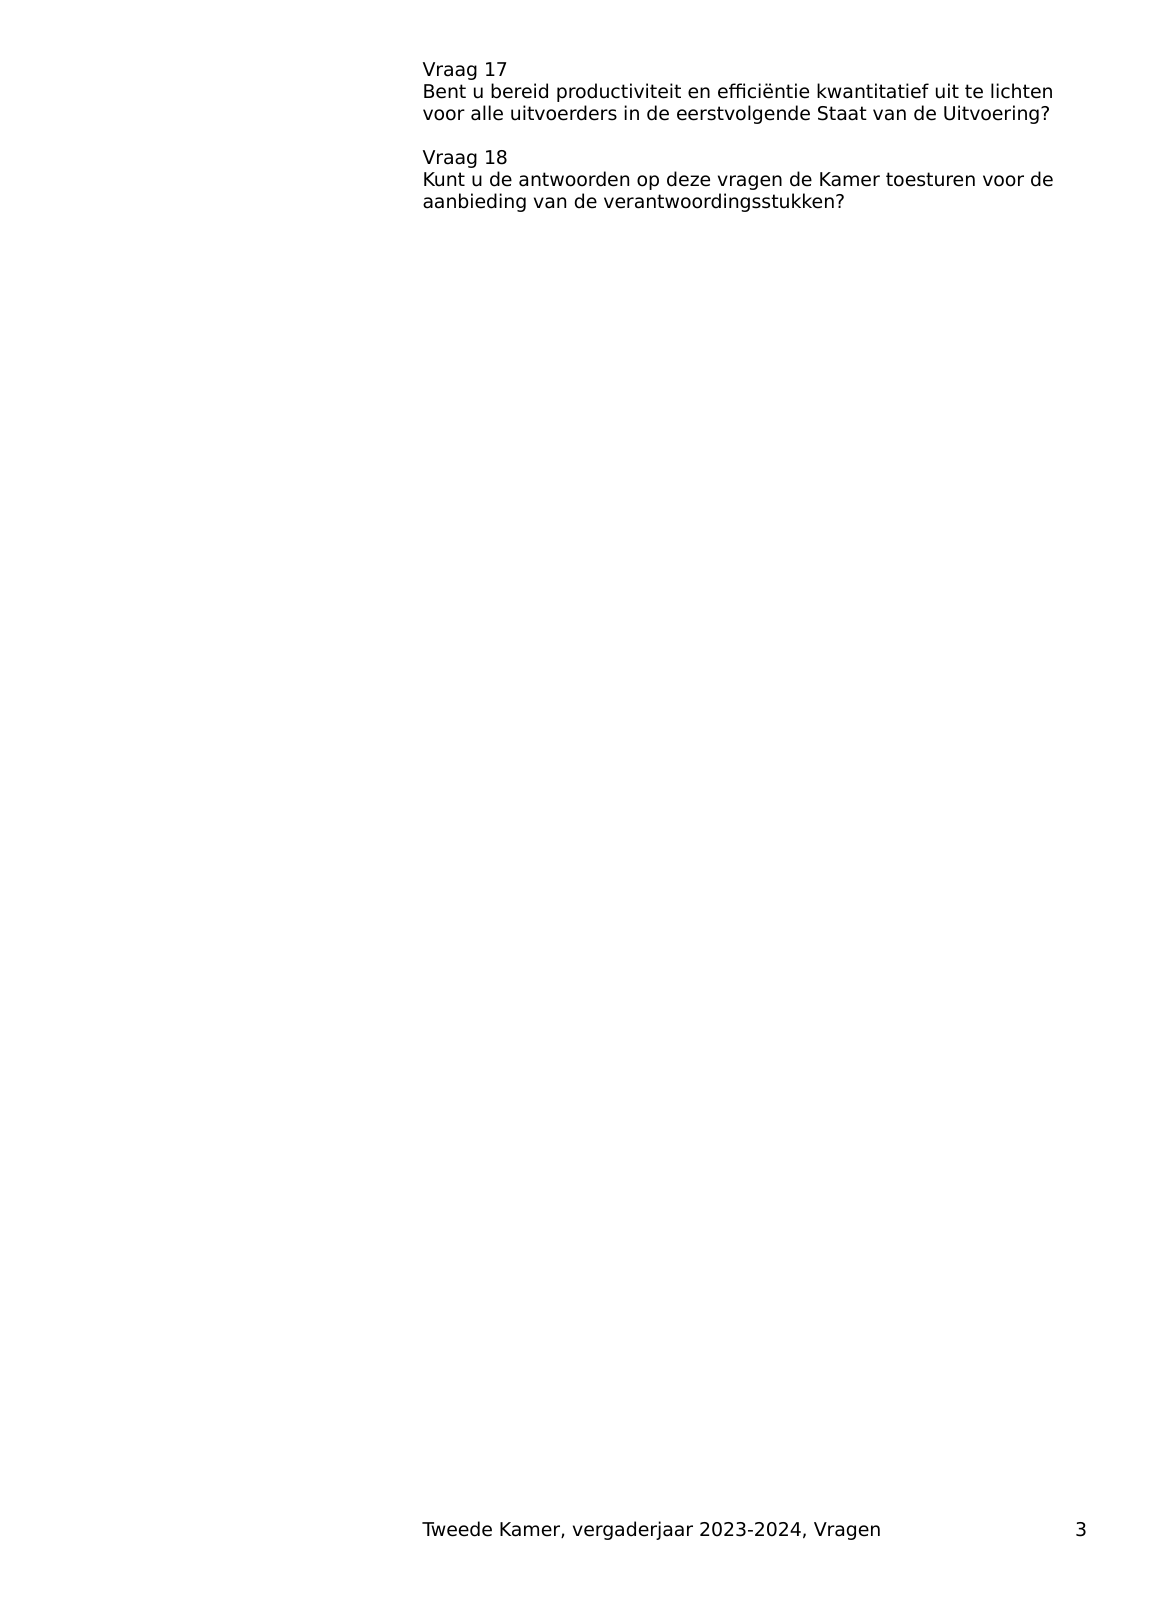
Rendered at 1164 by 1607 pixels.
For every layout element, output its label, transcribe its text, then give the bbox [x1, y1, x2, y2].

text Kunt u de antwoorden op deze vragen de Kamer toesturen voor de aanbieding van de verantwoordingsstukken? [422, 169, 1087, 213]
text Vraag 17 [422, 59, 1087, 81]
text Vraag 18 [422, 147, 1087, 169]
text Bent u bereid productiviteit en efficiëntie kwantitatief uit te lichten voor alle uitvoerders in de eerstvolgende Staat van de Uitvoering? [422, 81, 1087, 125]
